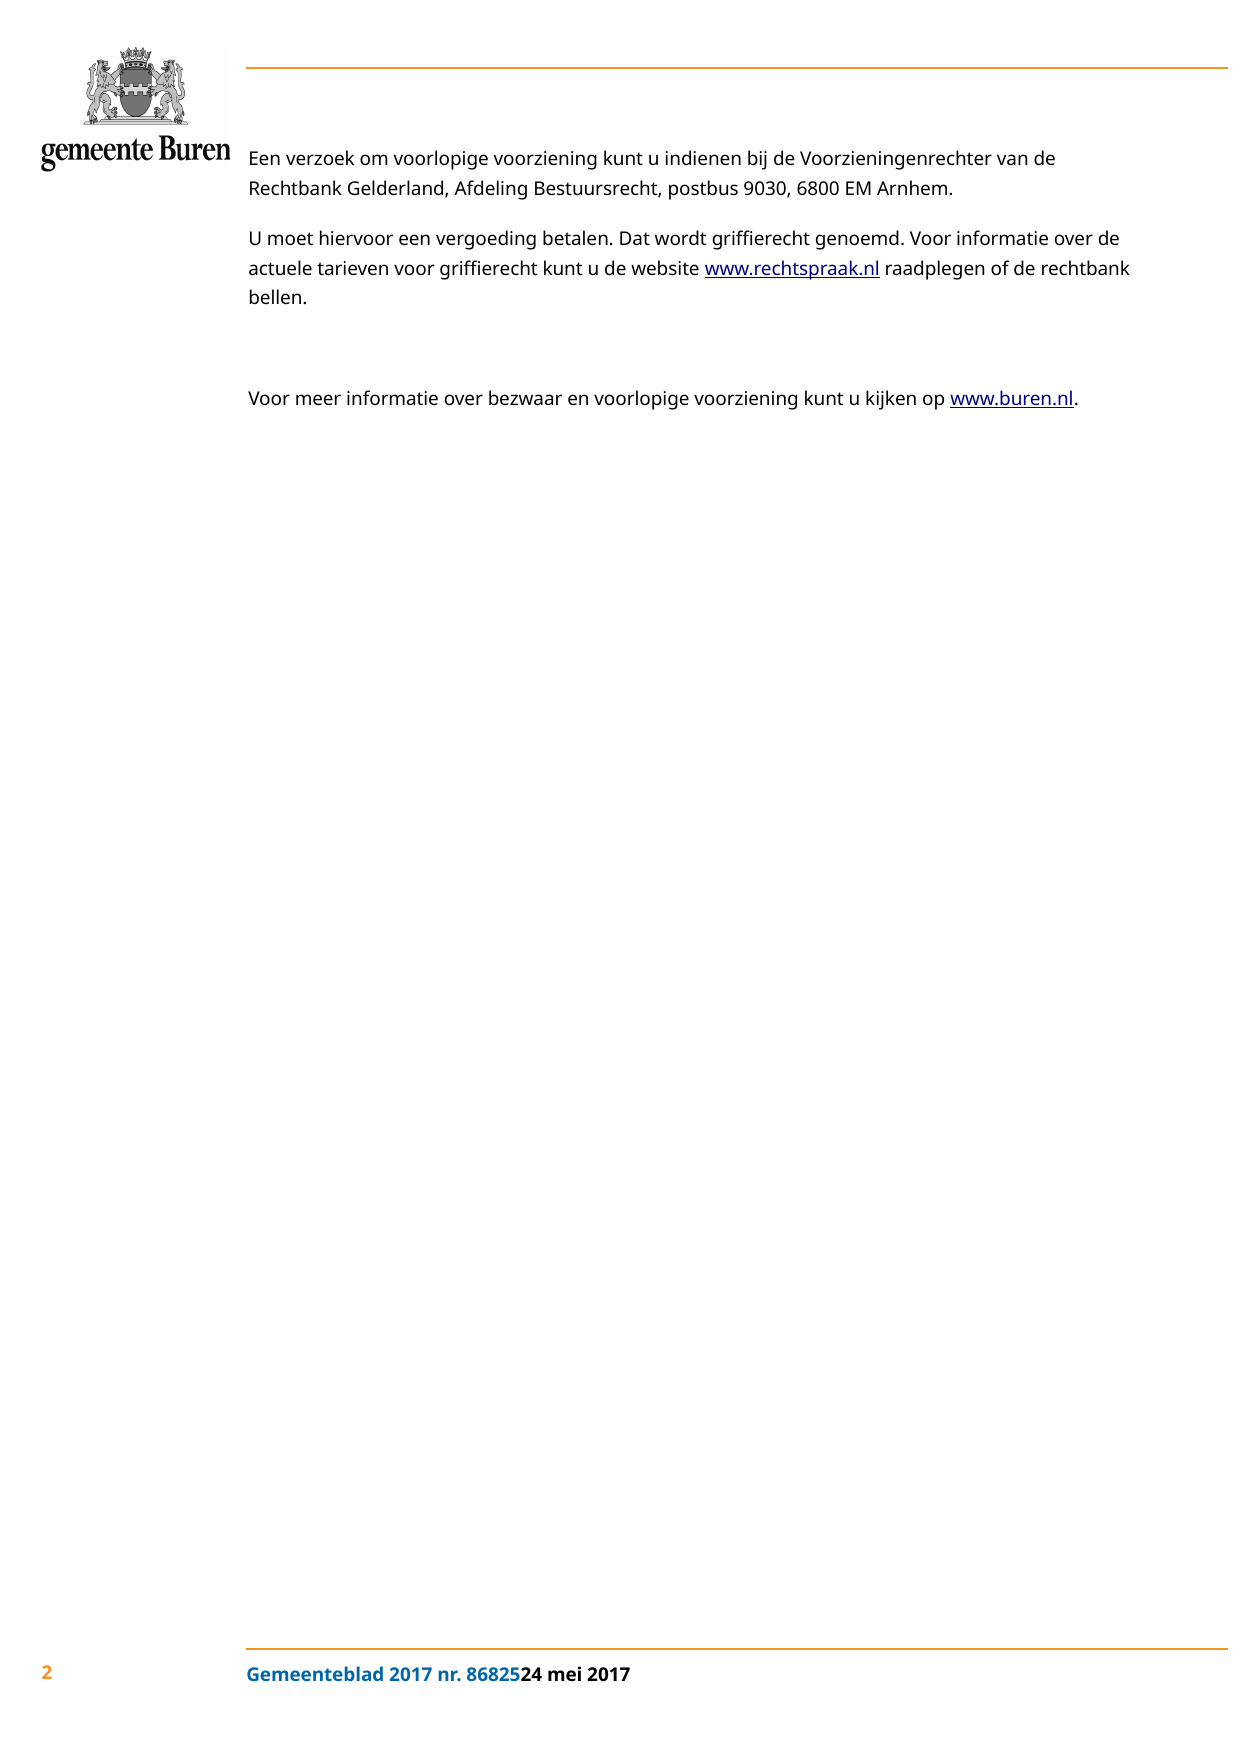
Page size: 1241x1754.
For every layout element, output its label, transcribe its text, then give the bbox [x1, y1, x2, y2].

text Een verzoek om voorlopige voorziening kunt u indienen bij de Voorzieningenrechter van de Rechtbank Gelderland, Afdeling Bestuursrecht, postbus 9030, 6800 EM Arnhem. [248, 145, 1152, 201]
picture [41, 47, 231, 172]
text U moet hiervoor een vergoeding betalen. Dat wordt griffierecht genoemd. Voor informatie over de actuele tarieven voor griffierecht kunt u de website www.rechtspraak.nl raadplegen of de rechtbank bellen. [248, 225, 1152, 310]
text Voor meer informatie over bezwaar en voorlopige voorziening kunt u kijken op www.buren.nl. [248, 385, 1152, 411]
